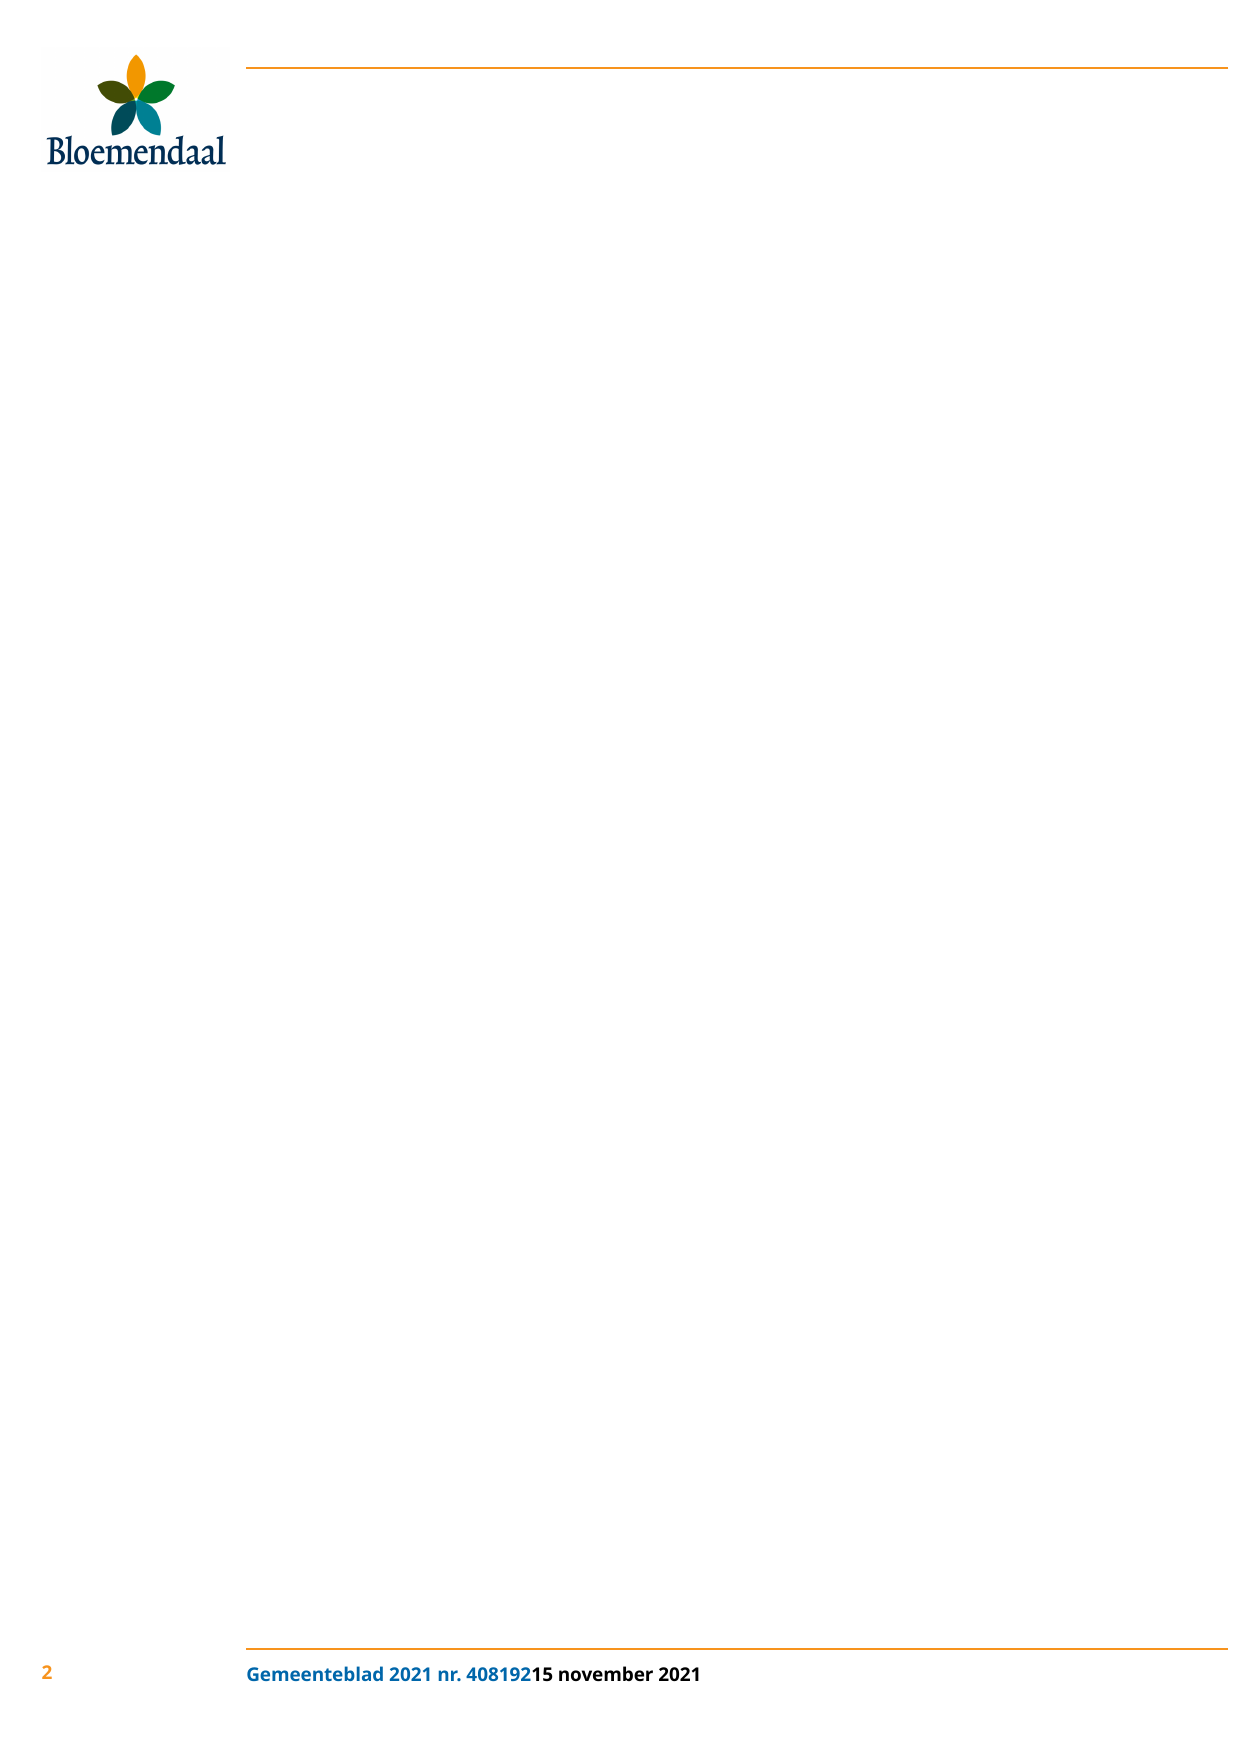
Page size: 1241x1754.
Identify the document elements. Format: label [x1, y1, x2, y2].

picture [41, 47, 231, 172]
